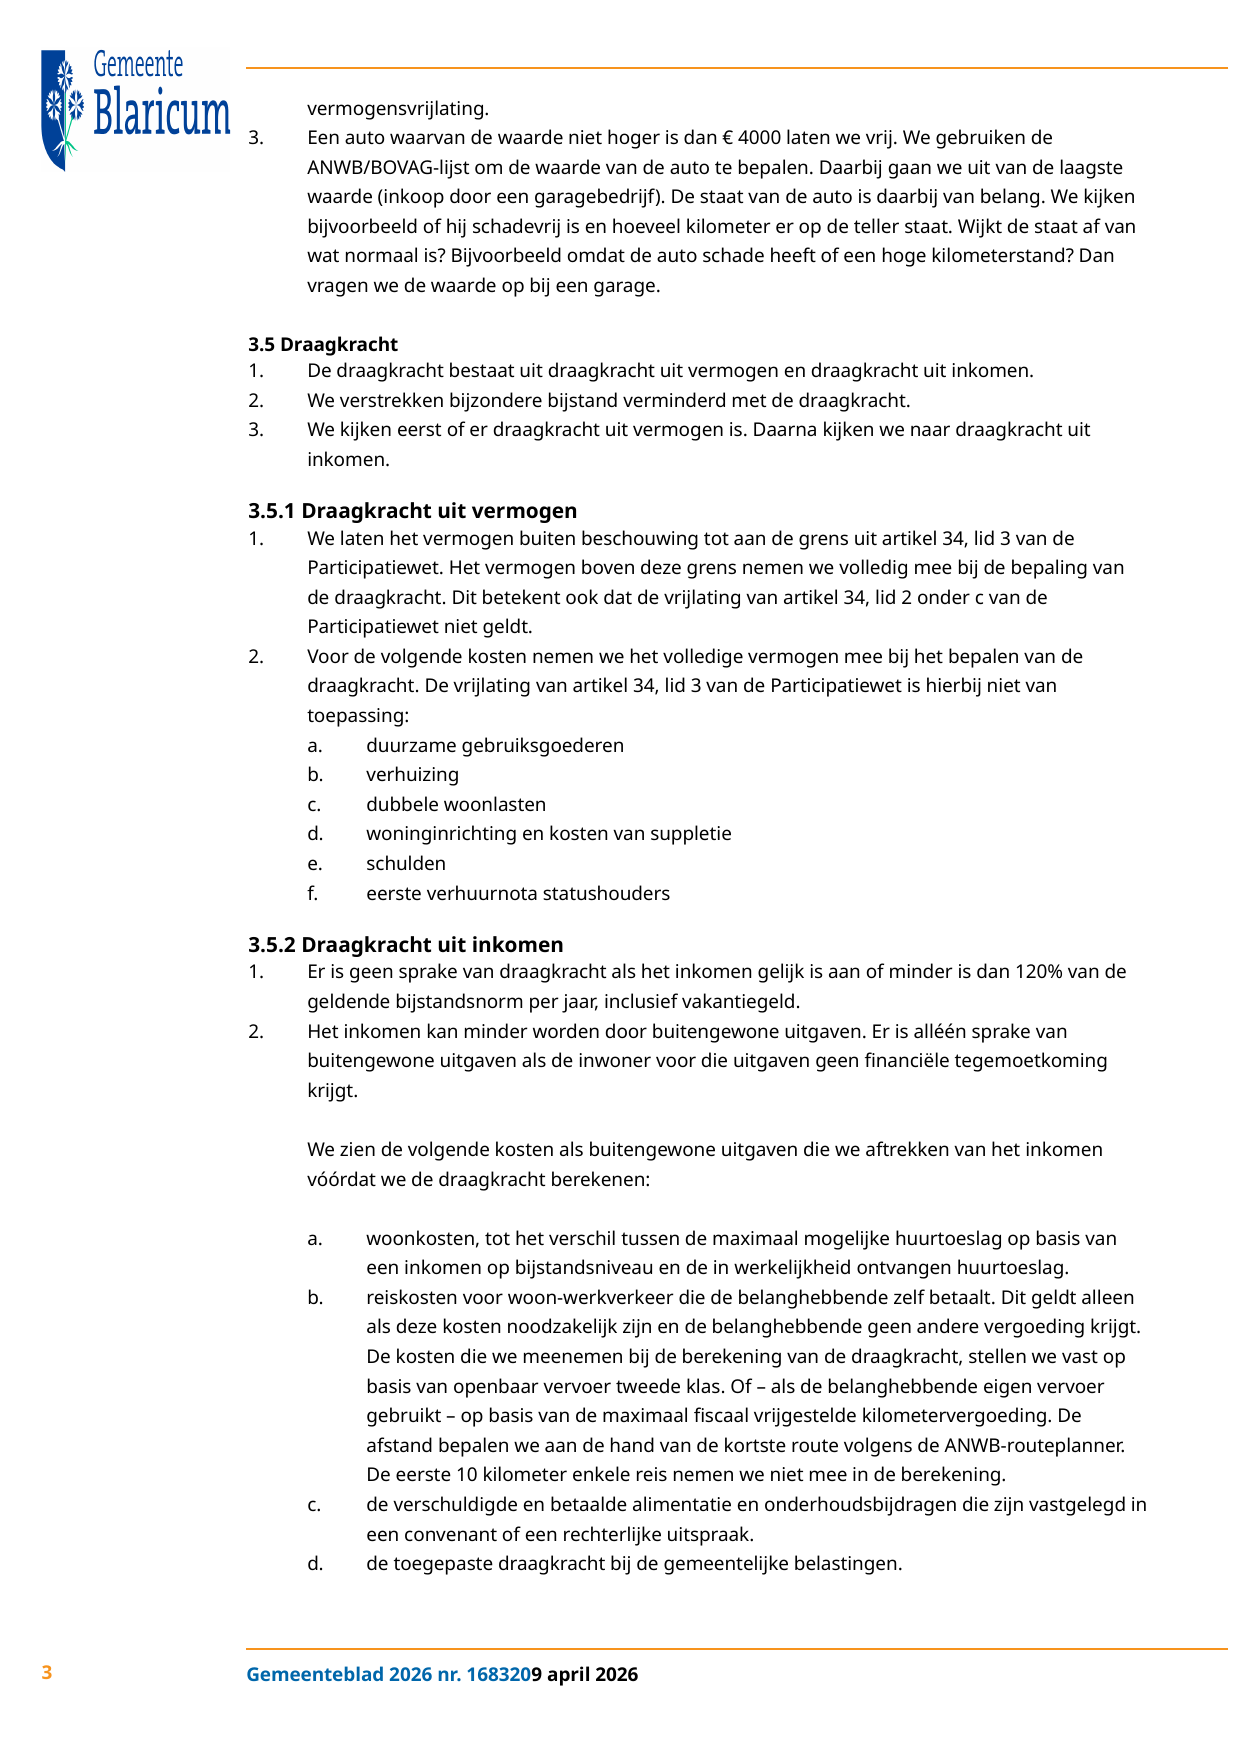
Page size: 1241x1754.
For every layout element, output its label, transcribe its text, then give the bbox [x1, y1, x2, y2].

text 3.5.1 Draagkracht uit vermogen [248, 496, 1152, 525]
list duurzame gebruiksgoederen [307, 732, 1152, 758]
list We zien de volgende kosten als buitengewone uitgaven die we aftrekken van het inkomen vóórdat we de draagkracht berekenen: [248, 1136, 1152, 1191]
list Er is geen sprake van draagkracht als het inkomen gelijk is aan of minder is dan 120% van de geldende bijstandsnorm per jaar, inclusief vakantiegeld. [248, 959, 1152, 1014]
list verhuizing [307, 761, 1152, 787]
list reiskosten voor woon-werkverkeer die de belanghebbende zelf betaalt. Dit geldt alleen als deze kosten noodzakelijk zijn en de belanghebbende geen andere vergoeding krijgt. De kosten die we meenemen bij de berekening van de draagkracht, stellen we vast op basis van openbaar vervoer tweede klas. Of – als de belanghebbende eigen vervoer gebruikt – op basis van de maximaal fiscaal vrijgestelde kilometervergoeding. De afstand bepalen we aan de hand van de kortste route volgens de ANWB-routeplanner. De eerste 10 kilometer enkele reis nemen we niet mee in de berekening. [307, 1284, 1152, 1487]
list eerste verhuurnota statushouders [307, 880, 1152, 906]
text 3.5 Draagkracht [248, 331, 1152, 357]
list vermogensvrijlating. [248, 95, 1152, 121]
picture [41, 47, 231, 172]
list Het inkomen kan minder worden door buitengewone uitgaven. Er is alléén sprake van buitengewone uitgaven als de inwoner voor die uitgaven geen financiële tegemoetkoming krijgt. [248, 1018, 1152, 1103]
list woninginrichting en kosten van suppletie [307, 821, 1152, 846]
text 3.5.2 Draagkracht uit inkomen [248, 930, 1152, 959]
list de verschuldigde en betaalde alimentatie en onderhoudsbijdragen die zijn vastgelegd in een convenant of een rechterlijke uitspraak. [307, 1491, 1152, 1546]
list We laten het vermogen buiten beschouwing tot aan de grens uit artikel 34, lid 3 van de Participatiewet. Het vermogen boven deze grens nemen we volledig mee bij de bepaling van de draagkracht. Dit betekent ook dat de vrijlating van artikel 34, lid 2 onder c van de Participatiewet niet geldt. [248, 525, 1152, 639]
list de toegepaste draagkracht bij de gemeentelijke belastingen. [307, 1550, 1152, 1576]
list schulden [307, 850, 1152, 876]
list woonkosten, tot het verschil tussen de maximaal mogelijke huurtoeslag op basis van een inkomen op bijstandsniveau en de in werkelijkheid ontvangen huurtoeslag. [307, 1225, 1152, 1280]
list Een auto waarvan de waarde niet hoger is dan € 4000 laten we vrij. We gebruiken de ANWB/BOVAG-lijst om de waarde van de auto te bepalen. Daarbij gaan we uit van de laagste waarde (inkoop door een garagebedrijf). De staat van de auto is daarbij van belang. We kijken bijvoorbeeld of hij schadevrij is en hoeveel kilometer er op de teller staat. Wijkt de staat af van wat normaal is? Bijvoorbeeld omdat de auto schade heeft of een hoge kilometerstand? Dan vragen we de waarde op bij een garage. [248, 124, 1152, 298]
list De draagkracht bestaat uit draagkracht uit vermogen en draagkracht uit inkomen. [248, 357, 1152, 383]
list dubbele woonlasten [307, 791, 1152, 817]
list We kijken eerst of er draagkracht uit vermogen is. Daarna kijken we naar draagkracht uit inkomen. [248, 416, 1152, 472]
list We verstrekken bijzondere bijstand verminderd met de draagkracht. [248, 387, 1152, 412]
list Voor de volgende kosten nemen we het volledige vermogen mee bij het bepalen van de draagkracht. De vrijlating van artikel 34, lid 3 van de Participatiewet is hierbij niet van toepassing: [248, 643, 1152, 728]
